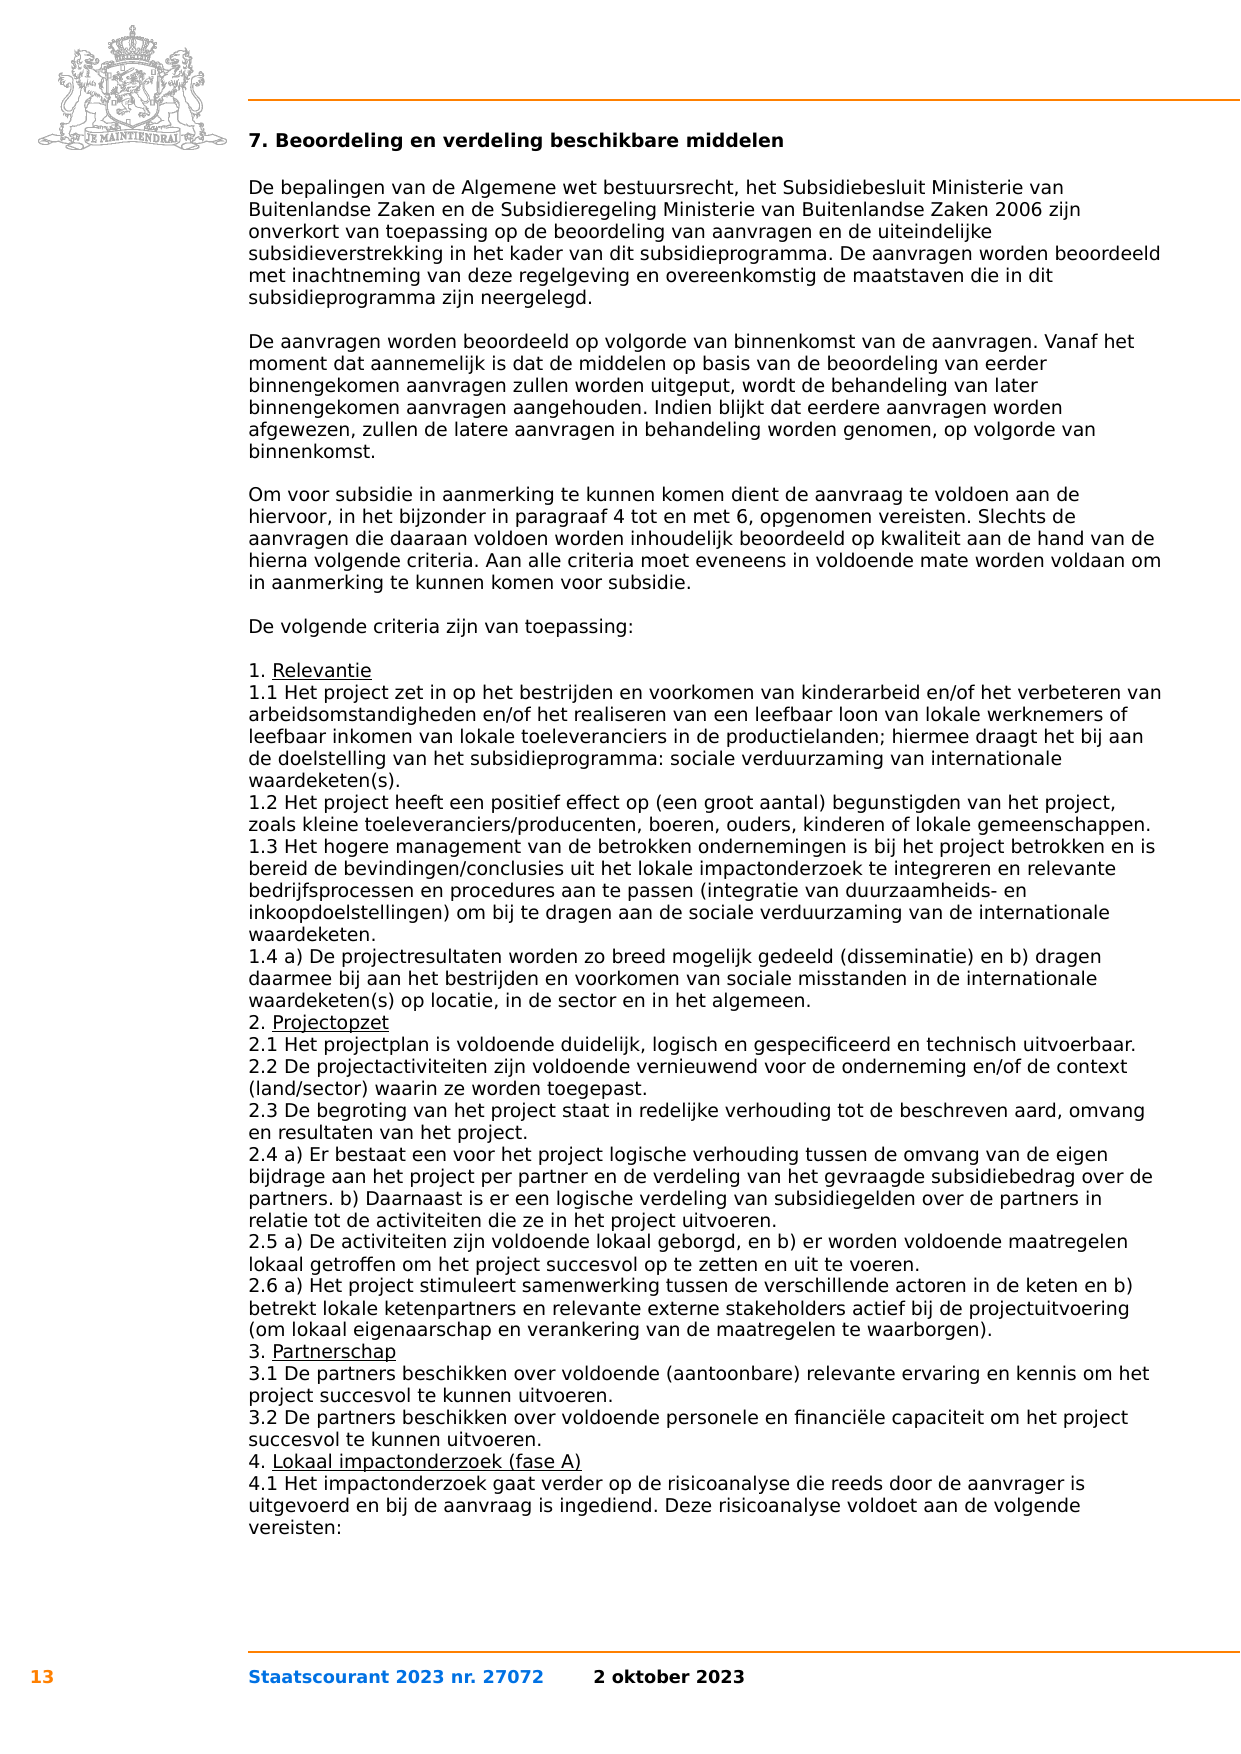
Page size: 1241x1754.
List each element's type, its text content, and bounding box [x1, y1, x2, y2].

text 3.2 De partners beschikken over voldoende personele en financiële capaciteit om het project succesvol te kunnen uitvoeren. [248, 1407, 1163, 1451]
text 1.3 Het hogere management van de betrokken ondernemingen is bij het project betrokken en is bereid de bevindingen/conclusies uit het lokale impactonderzoek te integreren en relevante bedrijfsprocessen en procedures aan te passen (integratie van duurzaamheids- en inkoopdoelstellingen) om bij te dragen aan de sociale verduurzaming van de internationale waardeketen. [248, 836, 1163, 946]
text De bepalingen van de Algemene wet bestuursrecht, het Subsidiebesluit Ministerie van Buitenlandse Zaken en de Subsidieregeling Ministerie van Buitenlandse Zaken 2006 zijn onverkort van toepassing op de beoordeling van aanvragen en de uiteindelijke subsidieverstrekking in het kader van dit subsidieprogramma. De aanvragen worden beoordeeld met inachtneming van deze regelgeving en overeenkomstig de maatstaven die in dit subsidieprogramma zijn neergelegd. [248, 177, 1163, 309]
picture [38, 25, 227, 150]
text 1.4 a) De projectresultaten worden zo breed mogelijk gedeeld (disseminatie) en b) dragen daarmee bij aan het bestrijden en voorkomen van sociale misstanden in de internationale waardeketen(s) op locatie, in de sector en in het algemeen. [248, 946, 1163, 1012]
text 2. Projectopzet [248, 1012, 1163, 1034]
text 2.6 a) Het project stimuleert samenwerking tussen de verschillende actoren in de keten en b) betrekt lokale ketenpartners en relevante externe stakeholders actief bij de projectuitvoering (om lokaal eigenaarschap en verankering van de maatregelen te waarborgen). [248, 1275, 1163, 1341]
text De aanvragen worden beoordeeld op volgorde van binnenkomst van de aanvragen. Vanaf het moment dat aannemelijk is dat de middelen op basis van de beoordeling van eerder binnengekomen aanvragen zullen worden uitgeput, wordt de behandeling van later binnengekomen aanvragen aangehouden. Indien blijkt dat eerdere aanvragen worden afgewezen, zullen de latere aanvragen in behandeling worden genomen, op volgorde van binnenkomst. [248, 331, 1163, 462]
text 2.3 De begroting van het project staat in redelijke verhouding tot de beschreven aard, omvang en resultaten van het project. [248, 1099, 1163, 1143]
text 1.2 Het project heeft een positief effect op (een groot aantal) begunstigden van het project, zoals kleine toeleveranciers/producenten, boeren, ouders, kinderen of lokale gemeenschappen. [248, 792, 1163, 836]
text 4.1 Het impactonderzoek gaat verder op de risicoanalyse die reeds door de aanvrager is uitgevoerd en bij de aanvraag is ingediend. Deze risicoanalyse voldoet aan de volgende vereisten: [248, 1473, 1163, 1539]
text De volgende criteria zijn van toepassing: [248, 616, 1163, 638]
text 2.1 Het projectplan is voldoende duidelijk, logisch en gespecificeerd en technisch uitvoerbaar. [248, 1034, 1163, 1056]
text 2.5 a) De activiteiten zijn voldoende lokaal geborgd, en b) er worden voldoende maatregelen lokaal getroffen om het project succesvol op te zetten en uit te voeren. [248, 1231, 1163, 1275]
text 1.1 Het project zet in op het bestrijden en voorkomen van kinderarbeid en/of het verbeteren van arbeidsomstandigheden en/of het realiseren van een leefbaar loon van lokale werknemers of leefbaar inkomen van lokale toeleveranciers in de productielanden; hiermee draagt het bij aan de doelstelling van het subsidieprogramma: sociale verduurzaming van internationale waardeketen(s). [248, 682, 1163, 792]
text 3.1 De partners beschikken over voldoende (aantoonbare) relevante ervaring en kennis om het project succesvol te kunnen uitvoeren. [248, 1363, 1163, 1407]
text 2.2 De projectactiviteiten zijn voldoende vernieuwend voor de onderneming en/of de context (land/sector) waarin ze worden toegepast. [248, 1056, 1163, 1099]
text Om voor subsidie in aanmerking te kunnen komen dient de aanvraag te voldoen aan de hiervoor, in het bijzonder in paragraaf 4 tot en met 6, opgenomen vereisten. Slechts de aanvragen die daaraan voldoen worden inhoudelijk beoordeeld op kwaliteit aan de hand van de hierna volgende criteria. Aan alle criteria moet eveneens in voldoende mate worden voldaan om in aanmerking te kunnen komen voor subsidie. [248, 484, 1163, 594]
text 2.4 a) Er bestaat een voor het project logische verhouding tussen de omvang van de eigen bijdrage aan het project per partner en de verdeling van het gevraagde subsidiebedrag over de partners. b) Daarnaast is er een logische verdeling van subsidiegelden over de partners in relatie tot de activiteiten die ze in het project uitvoeren. [248, 1143, 1163, 1231]
subtitle 7. Beoordeling en verdeling beschikbare middelen [248, 130, 1163, 152]
text 1. Relevantie [248, 660, 1163, 682]
text 3. Partnerschap [248, 1341, 1163, 1363]
text 4. Lokaal impactonderzoek (fase A) [248, 1451, 1163, 1473]
